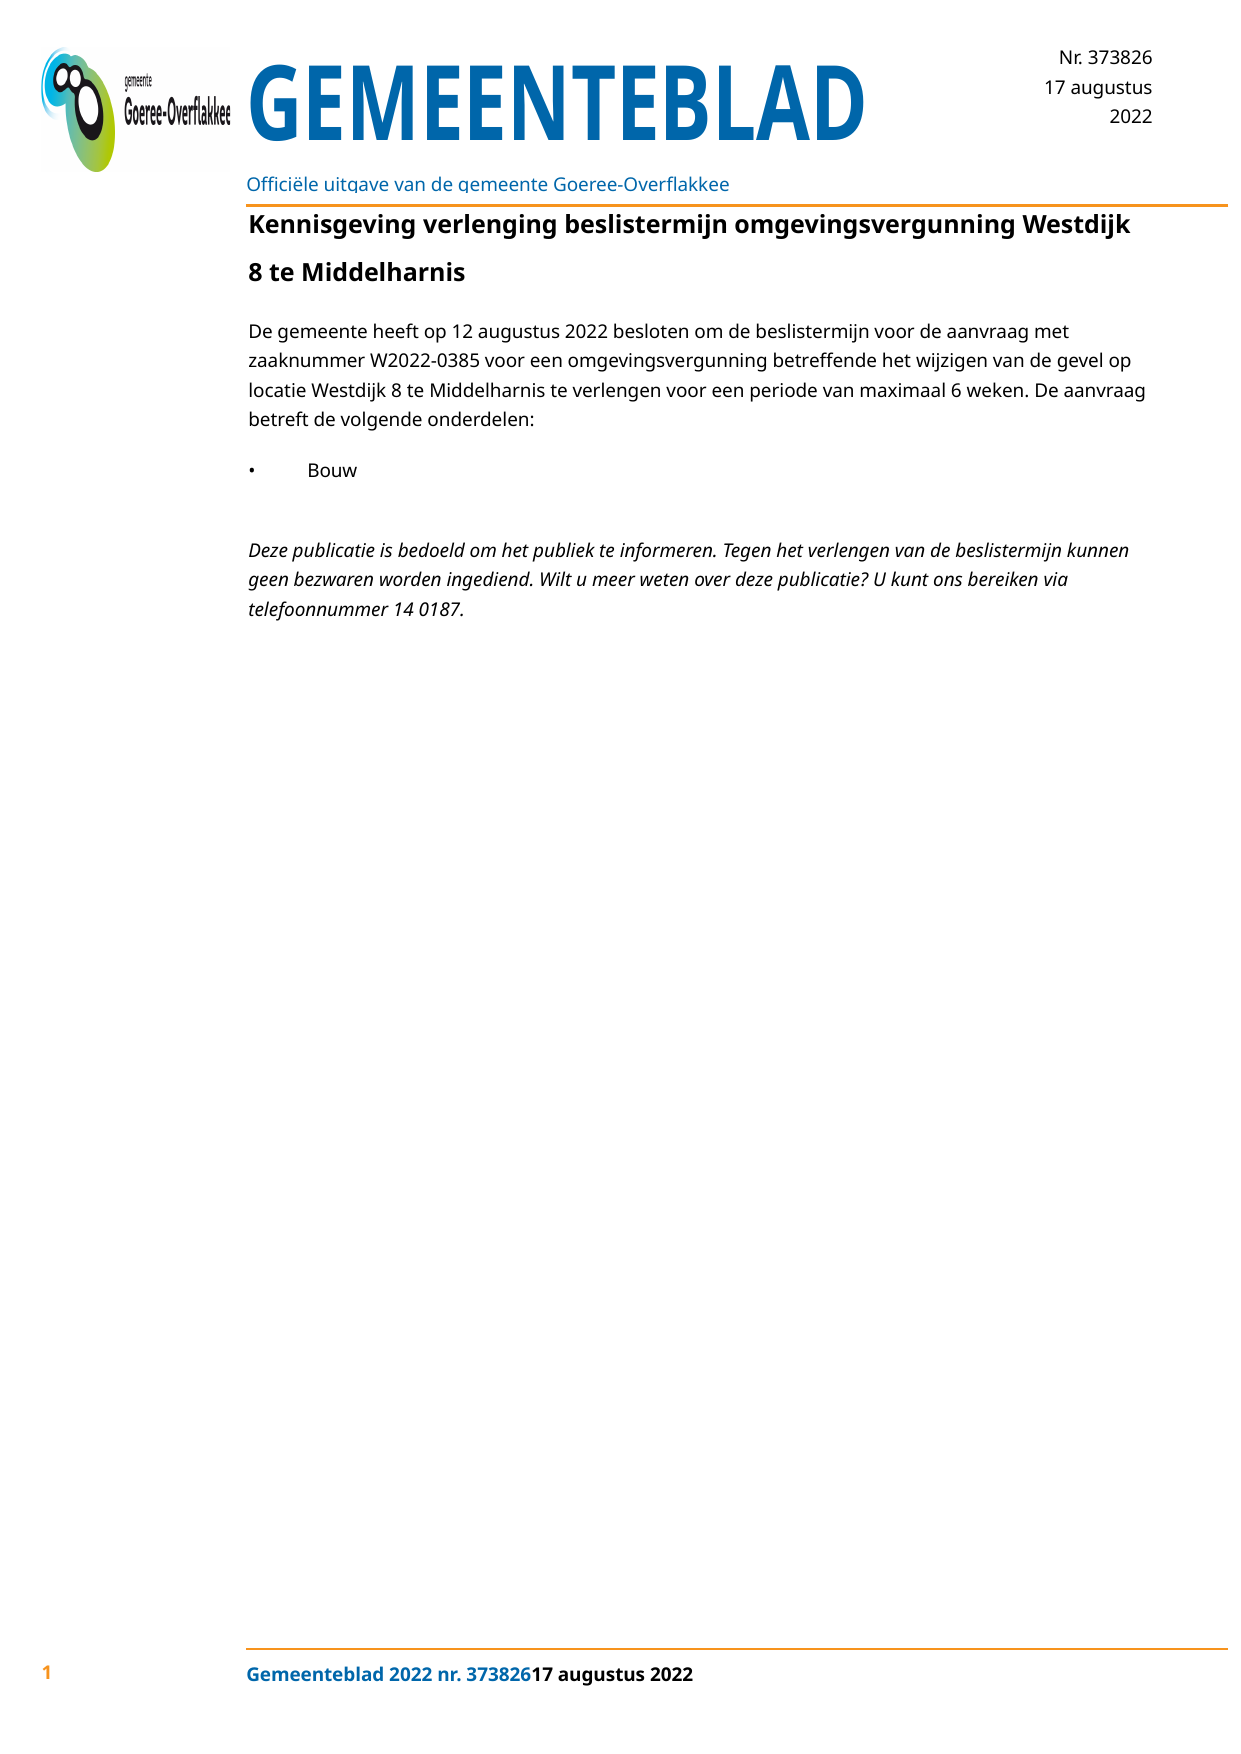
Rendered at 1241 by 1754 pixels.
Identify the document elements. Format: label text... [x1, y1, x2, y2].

picture [41, 47, 231, 172]
text Deze publicatie is bedoeld om het publiek te informeren. Tegen het verlengen van de beslistermijn kunnen geen bezwaren worden ingediend. Wilt u meer weten over deze publicatie? U kunt ons bereiken via telefoonnummer 14 0187. [248, 537, 1152, 622]
list Bouw [248, 457, 1152, 483]
text Kennisgeving verlenging beslistermijn omgevingsvergunning Westdijk 8 te Middelharnis [248, 207, 1152, 288]
text De gemeente heeft op 12 augustus 2022 besloten om de beslistermijn voor de aanvraag met zaaknummer W2022-0385 voor een omgevingsvergunning betreffende het wijzigen van de gevel op locatie Westdijk 8 te Middelharnis te verlengen voor een periode van maximaal 6 weken. De aanvraag betreft de volgende onderdelen: [248, 318, 1152, 432]
